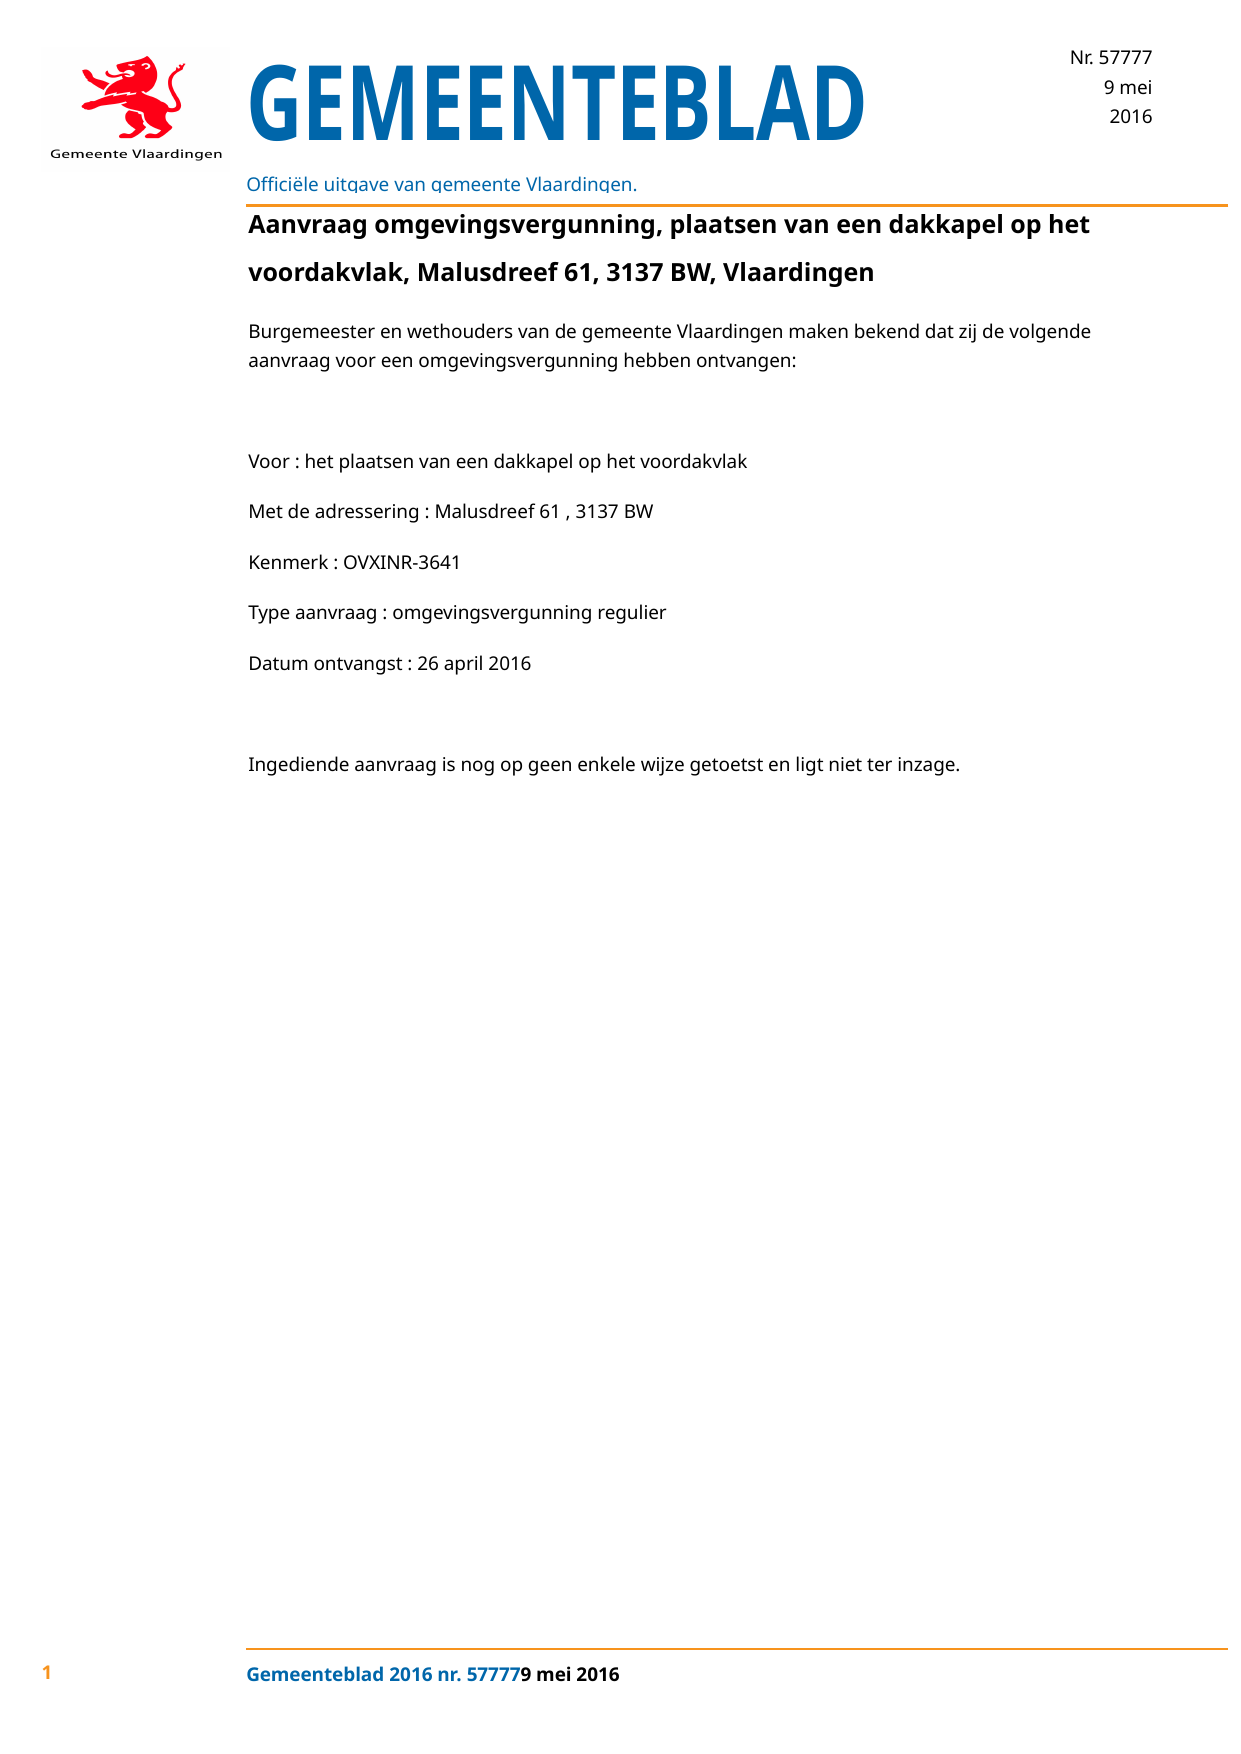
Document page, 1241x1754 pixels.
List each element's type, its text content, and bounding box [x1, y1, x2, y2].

text Burgemeester en wethouders van de gemeente Vlaardingen maken bekend dat zij de volgende aanvraag voor een omgevingsvergunning hebben ontvangen: [248, 318, 1152, 373]
picture [41, 47, 231, 172]
text Met de adressering : Malusdreef 61 , 3137 BW [248, 499, 1152, 524]
text Aanvraag omgevingsvergunning, plaatsen van een dakkapel op het voordakvlak, Malusdreef 61, 3137 BW, Vlaardingen [248, 207, 1152, 288]
text Type aanvraag : omgevingsvergunning regulier [248, 599, 1152, 625]
text Kenmerk : OVXINR-3641 [248, 549, 1152, 575]
text Ingediende aanvraag is nog op geen enkele wijze getoetst en ligt niet ter inzage. [248, 751, 1152, 777]
text Voor : het plaatsen van een dakkapel op het voordakvlak [248, 448, 1152, 474]
text Datum ontvangst : 26 april 2016 [248, 650, 1152, 676]
